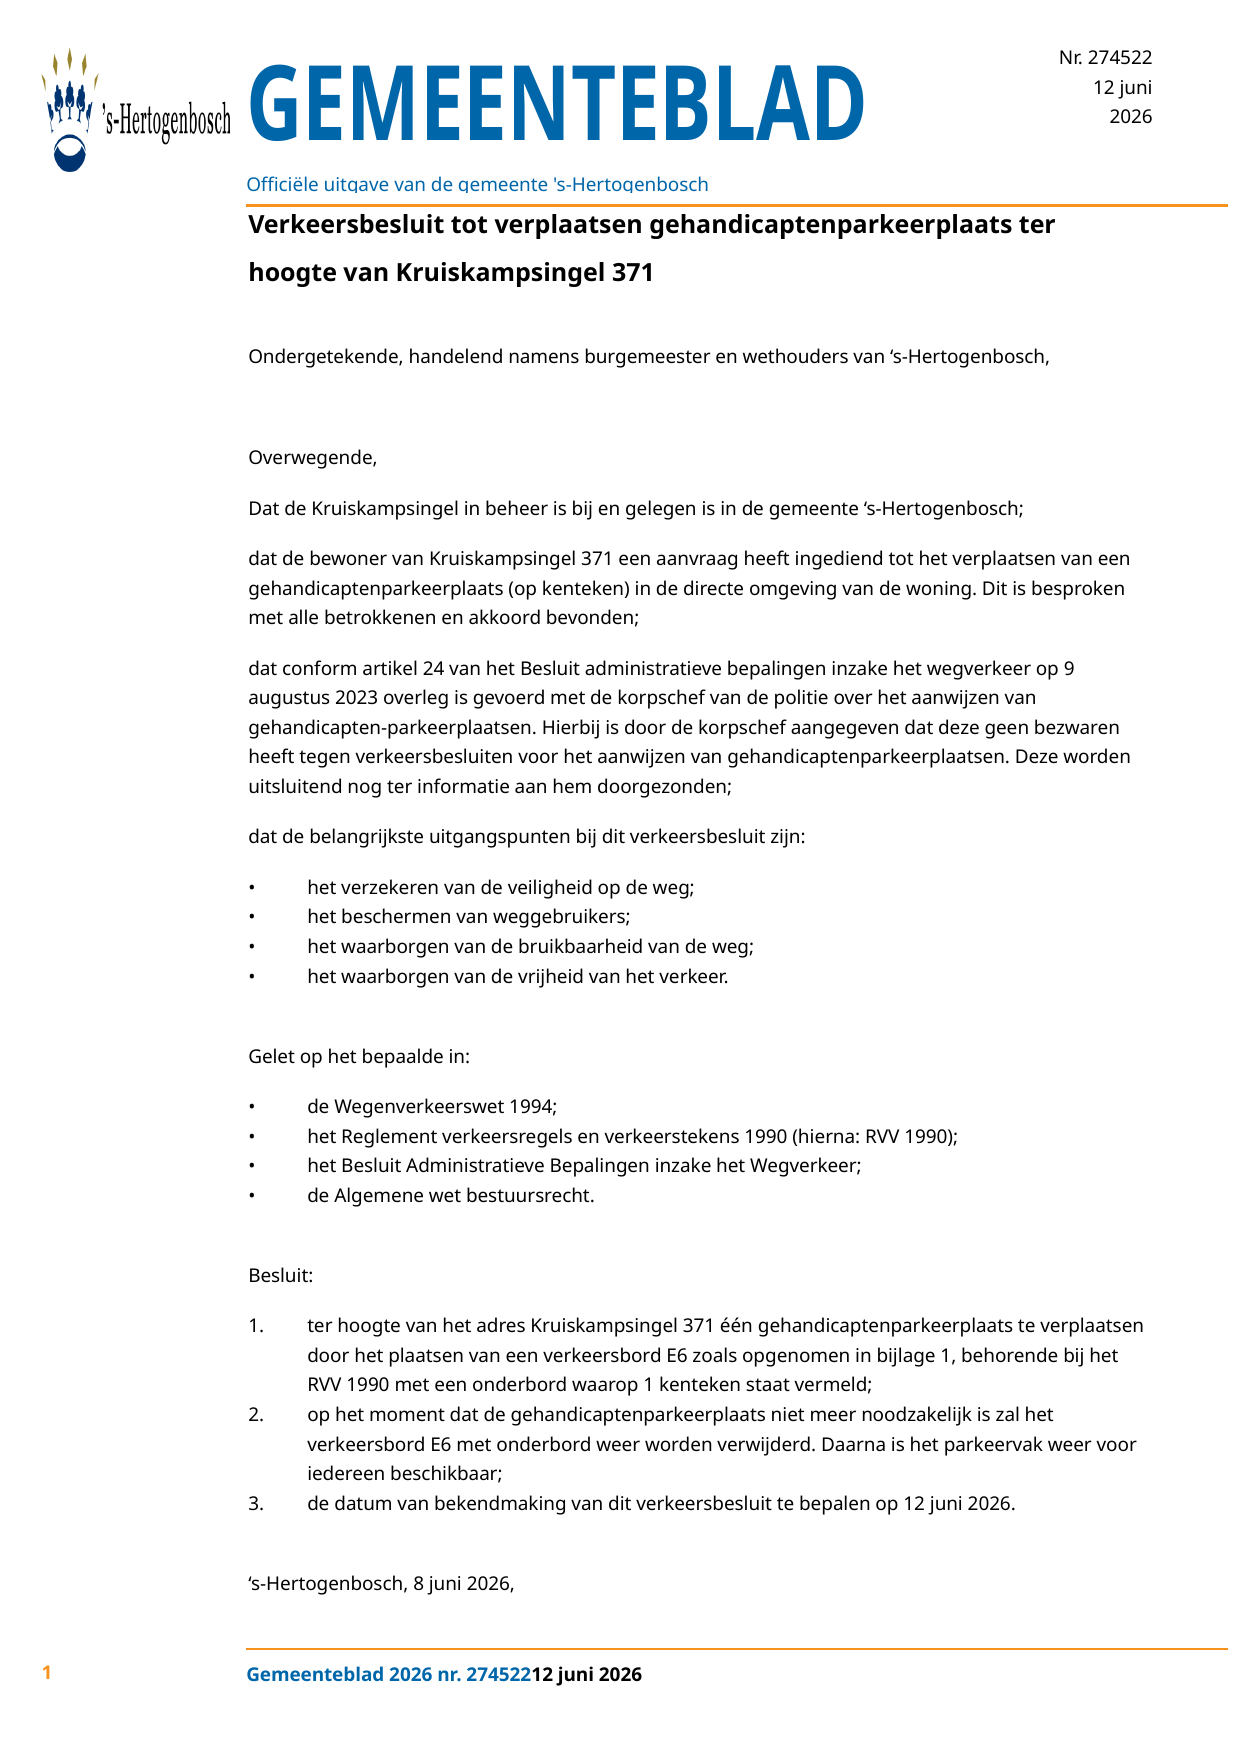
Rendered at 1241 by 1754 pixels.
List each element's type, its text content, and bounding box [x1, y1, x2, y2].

text dat de bewoner van Kruiskampsingel 371 een aanvraag heeft ingediend tot het verplaatsen van een gehandicaptenparkeerplaats (op kenteken) in de directe omgeving van de woning. Dit is besproken met alle betrokkenen en akkoord bevonden; [248, 545, 1152, 630]
text dat conform artikel 24 van het Besluit administratieve bepalingen inzake het wegverkeer op 9 augustus 2023 overleg is gevoerd met de korpschef van de politie over het aanwijzen van gehandicapten-parkeerplaatsen. Hierbij is door de korpschef aangegeven dat deze geen bezwaren heeft tegen verkeersbesluiten voor het aanwijzen van gehandicaptenparkeerplaatsen. Deze worden uitsluitend nog ter informatie aan hem doorgezonden; [248, 655, 1152, 799]
text dat de belangrijkste uitgangspunten bij dit verkeersbesluit zijn: [248, 824, 1152, 849]
list het Besluit Administratieve Bepalingen inzake het Wegverkeer; [248, 1152, 1152, 1178]
list het verzekeren van de veiligheid op de weg; [248, 874, 1152, 900]
text Ondergetekende, handelend namens burgemeester en wethouders van ‘s-Hertogenbosch, [248, 344, 1152, 369]
text Gelet op het bepaalde in: [248, 1043, 1152, 1068]
list op het moment dat de gehandicaptenparkeerplaats niet meer noodzakelijk is zal het verkeersbord E6 met onderbord weer worden verwijderd. Daarna is het parkeervak weer voor iedereen beschikbaar; [248, 1401, 1152, 1486]
list het Reglement verkeersregels en verkeerstekens 1990 (hierna: RVV 1990); [248, 1123, 1152, 1148]
text ‘s-Hertogenbosch, 8 juni 2026, [248, 1570, 1152, 1596]
text Verkeersbesluit tot verplaatsen gehandicaptenparkeerplaats ter hoogte van Kruiskampsingel 371 [248, 207, 1152, 288]
list de Wegenverkeerswet 1994; [248, 1093, 1152, 1119]
picture [41, 47, 231, 172]
list de Algemene wet bestuursrecht. [248, 1182, 1152, 1208]
text Dat de Kruiskampsingel in beheer is bij en gelegen is in de gemeente ‘s-Hertogenbosch; [248, 495, 1152, 521]
list het waarborgen van de bruikbaarheid van de weg; [248, 933, 1152, 959]
list de datum van bekendmaking van dit verkeersbesluit te bepalen op 12 juni 2026. [248, 1490, 1152, 1516]
list het beschermen van weggebruikers; [248, 904, 1152, 929]
list het waarborgen van de vrijheid van het verkeer. [248, 963, 1152, 988]
text Overwegende, [248, 444, 1152, 470]
text Besluit: [248, 1262, 1152, 1288]
list ter hoogte van het adres Kruiskampsingel 371 één gehandicaptenparkeerplaats te verplaatsen door het plaatsen van een verkeersbord E6 zoals opgenomen in bijlage 1, behorende bij het RVV 1990 met een onderbord waarop 1 kenteken staat vermeld; [248, 1312, 1152, 1397]
